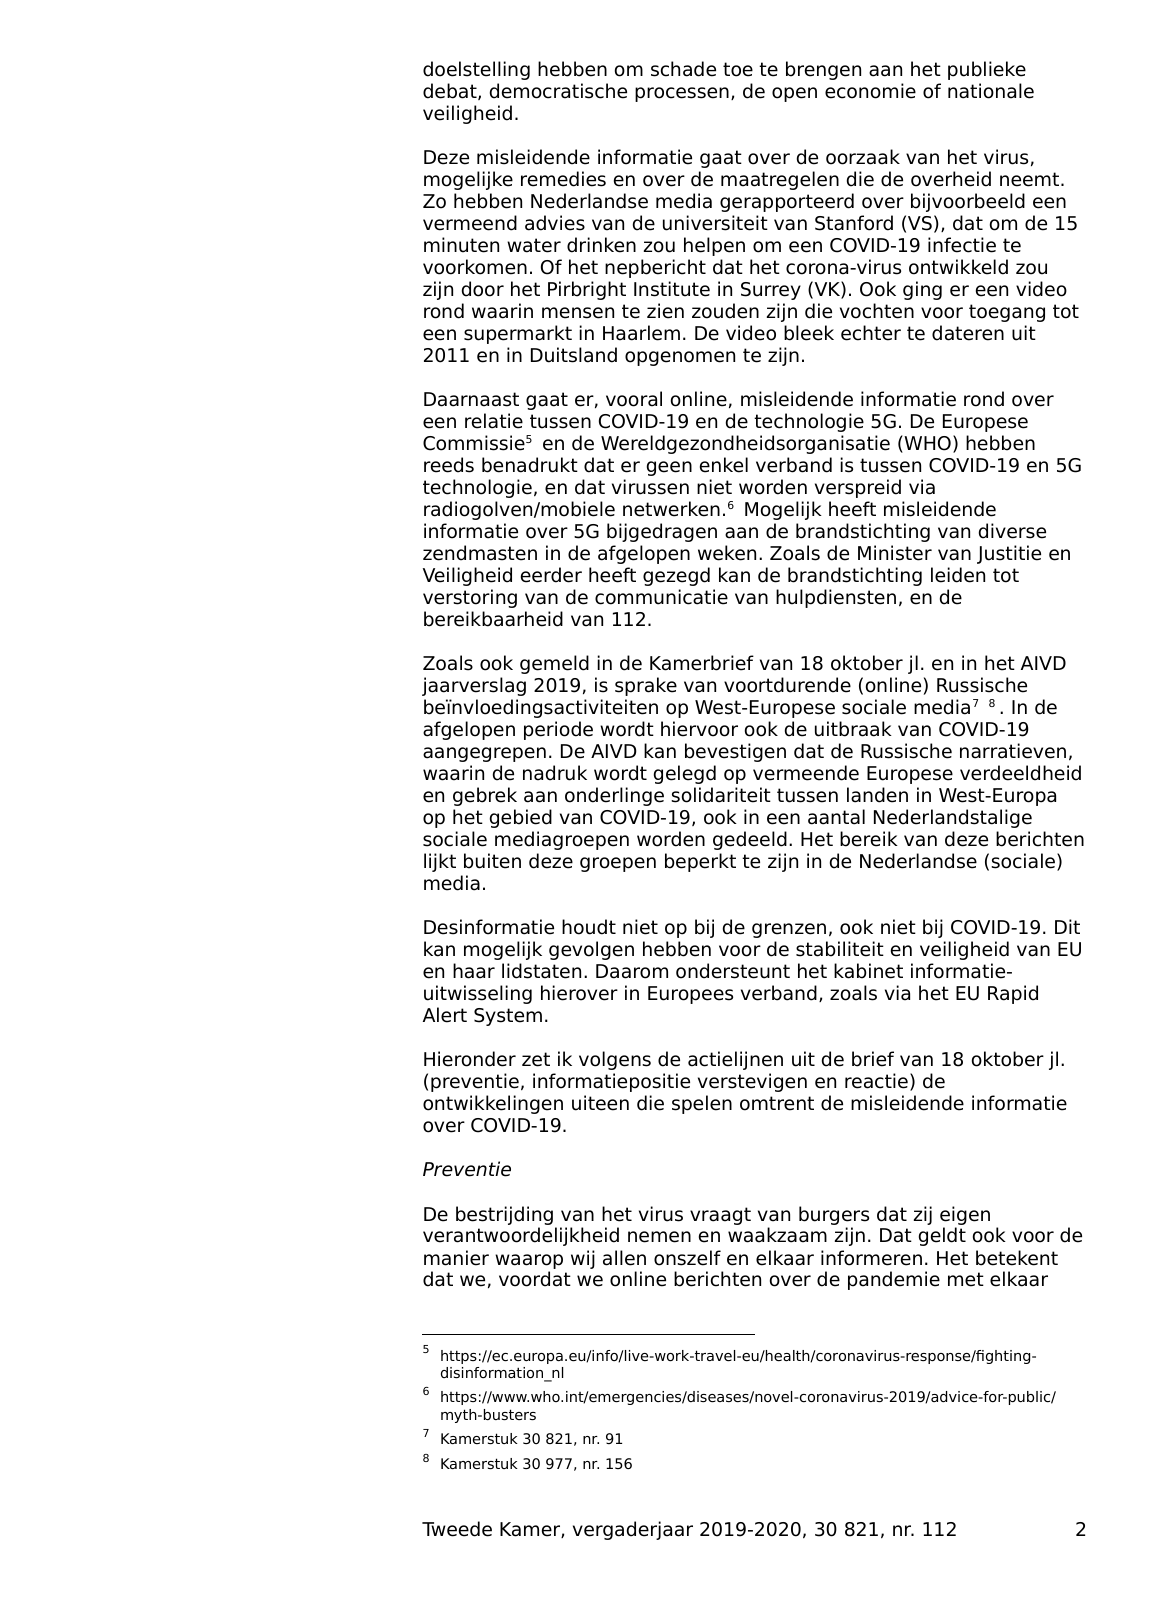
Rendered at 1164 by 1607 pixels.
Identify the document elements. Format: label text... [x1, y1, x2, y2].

text https://ec.europa.eu/info/live-work-travel-eu/health/coronavirus-response/fighting-disinformation_nl [422, 1343, 1087, 1382]
text https://www.who.int/emergencies/diseases/novel-coronavirus-2019/advice-for-public/myth-busters [422, 1385, 1087, 1424]
text Desinformatie houdt niet op bij de grenzen, ook niet bij COVID-19. Dit kan mogelijk gevolgen hebben voor de stabiliteit en veiligheid van EU en haar lidstaten. Daarom ondersteunt het kabinet informatie-uitwisseling hierover in Europees verband, zoals via het EU Rapid Alert System. [422, 917, 1087, 1027]
text doelstelling hebben om schade toe te brengen aan het publieke debat, democratische processen, de open economie of nationale veiligheid. [422, 59, 1087, 125]
text Kamerstuk 30 821, nr. 91 [422, 1427, 1087, 1449]
text Kamerstuk 30 977, nr. 156 [422, 1452, 1087, 1474]
text Zoals ook gemeld in de Kamerbrief van 18 oktober jl. en in het AIVD jaarverslag 2019, is sprake van voortdurende (online) Russische beïnvloedingsactiviteiten op West-Europese sociale media . In de afgelopen periode wordt hiervoor ook de uitbraak van COVID-19 aangegrepen. De AIVD kan bevestigen dat de Russische narratieven, waarin de nadruk wordt gelegd op vermeende Europese verdeeldheid en gebrek aan onderlinge solidariteit tussen landen in West-Europa op het gebied van COVID-19, ook in een aantal Nederlandstalige sociale mediagroepen worden gedeeld. Het bereik van deze berichten lijkt buiten deze groepen beperkt te zijn in de Nederlandse (sociale) media. [422, 653, 1087, 895]
subtitle Preventie [422, 1159, 1087, 1181]
text Hieronder zet ik volgens de actielijnen uit de brief van 18 oktober jl. (preventie, informatiepositie verstevigen en reactie) de ontwikkelingen uiteen die spelen omtrent de misleidende informatie over COVID-19. [422, 1049, 1087, 1137]
text Daarnaast gaat er, vooral online, misleidende informatie rond over een relatie tussen COVID-19 en de technologie 5G. De Europese Commissie en de Wereldgezondheidsorganisatie (WHO) hebben reeds benadrukt dat er geen enkel verband is tussen COVID-19 en 5G technologie, en dat virussen niet worden verspreid via radiogolven/mobiele netwerken. Mogelijk heeft misleidende informatie over 5G bijgedragen aan de brandstichting van diverse zendmasten in de afgelopen weken. Zoals de Minister van Justitie en Veiligheid eerder heeft gezegd kan de brandstichting leiden tot verstoring van de communicatie van hulpdiensten, en de bereikbaarheid van 112. [422, 389, 1087, 631]
text De bestrijding van het virus vraagt van burgers dat zij eigen verantwoordelijkheid nemen en waakzaam zijn. Dat geldt ook voor de manier waarop wij allen onszelf en elkaar informeren. Het betekent dat we, voordat we online berichten over de pandemie met elkaar [422, 1203, 1087, 1291]
text Deze misleidende informatie gaat over de oorzaak van het virus, mogelijke remedies en over de maatregelen die de overheid neemt. Zo hebben Nederlandse media gerapporteerd over bijvoorbeeld een vermeend advies van de universiteit van Stanford (VS), dat om de 15 minuten water drinken zou helpen om een COVID-19 infectie te voorkomen. Of het nepbericht dat het corona-virus ontwikkeld zou zijn door het Pirbright Institute in Surrey (VK). Ook ging er een video rond waarin mensen te zien zouden zijn die vochten voor toegang tot een supermarkt in Haarlem. De video bleek echter te dateren uit 2011 en in Duitsland opgenomen te zijn. [422, 147, 1087, 367]
